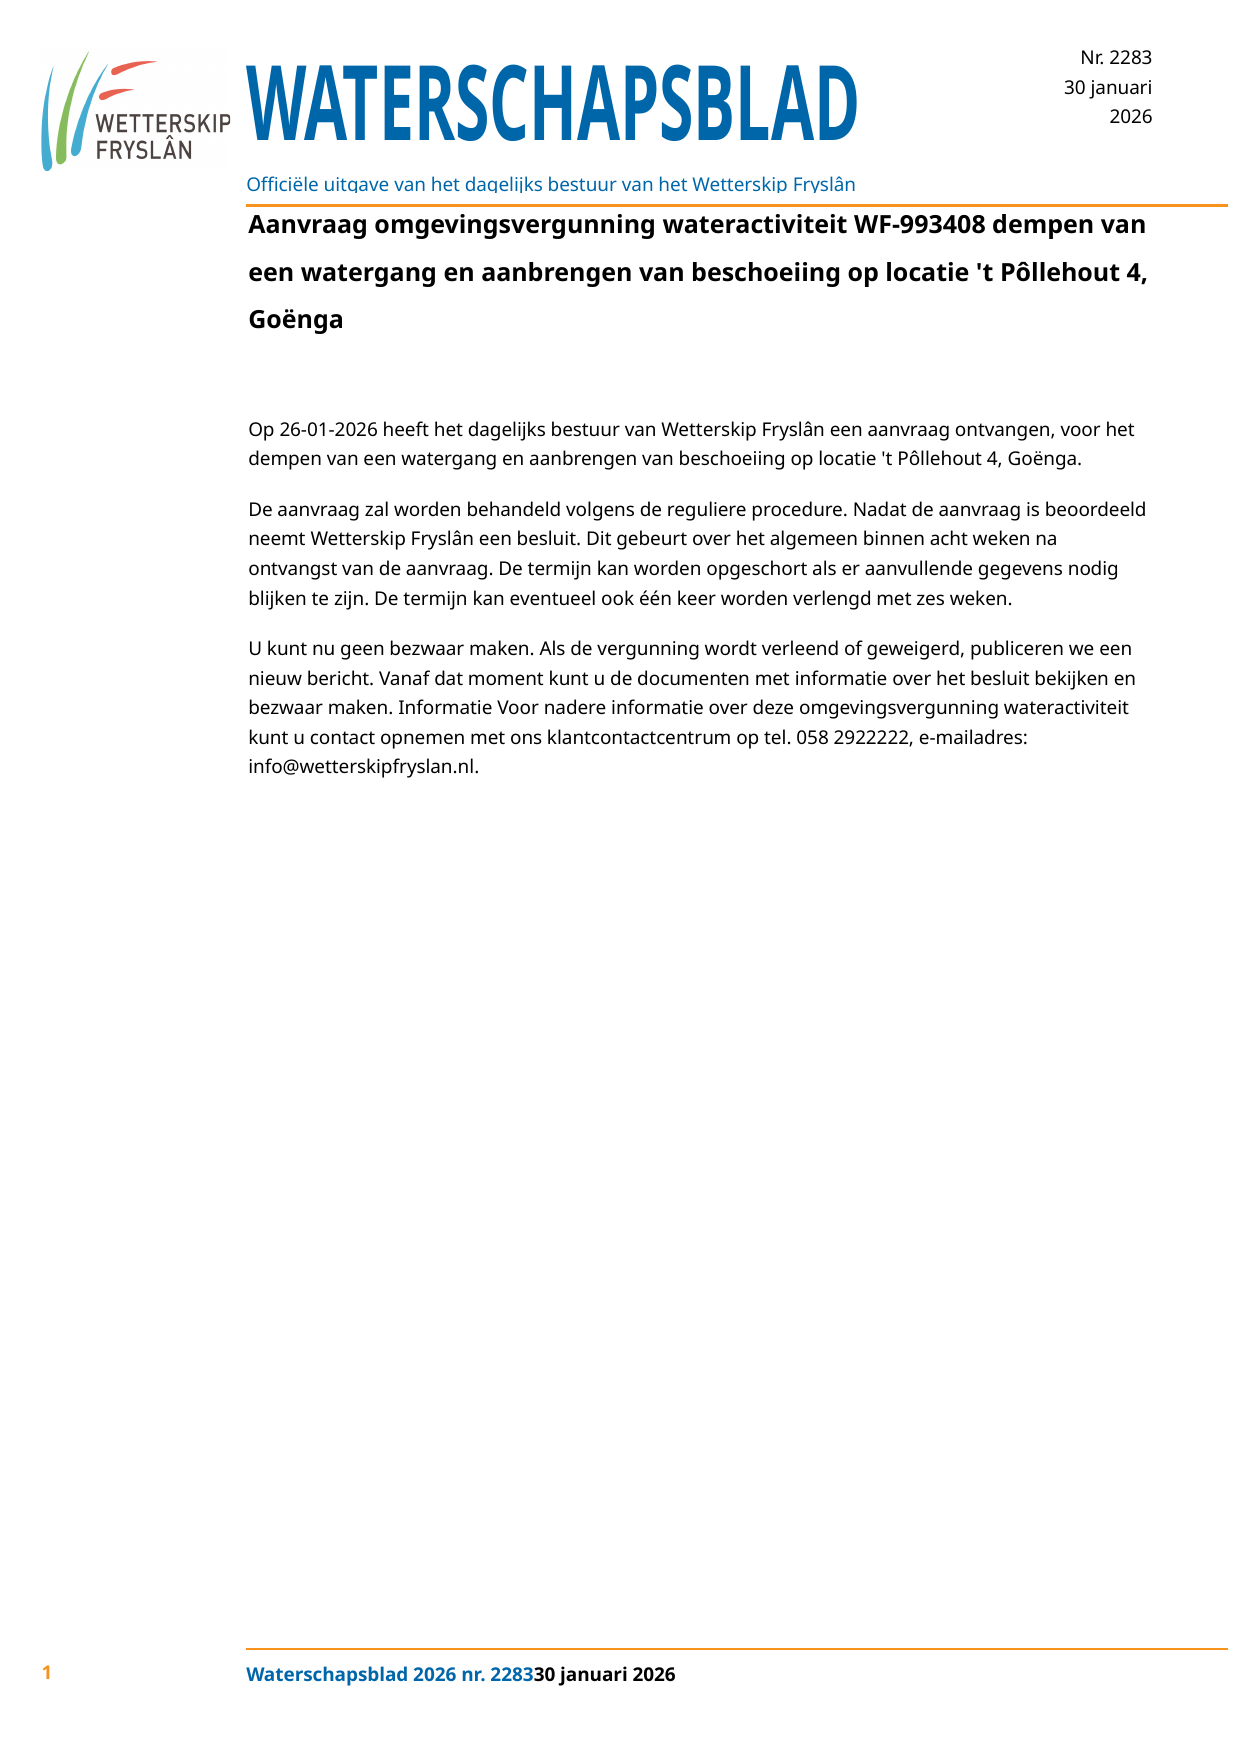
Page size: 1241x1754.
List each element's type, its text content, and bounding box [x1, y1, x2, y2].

picture [41, 47, 231, 172]
text U kunt nu geen bezwaar maken. Als de vergunning wordt verleend of geweigerd, publiceren we een nieuw bericht. Vanaf dat moment kunt u de documenten met informatie over het besluit bekijken en bezwaar maken. Informatie Voor nadere informatie over deze omgevingsvergunning wateractiviteit kunt u contact opnemen met ons klantcontactcentrum op tel. 058 2922222, e-mailadres: info@wetterskipfryslan.nl. [248, 635, 1152, 779]
text Aanvraag omgevingsvergunning wateractiviteit WF-993408 dempen van een watergang en aanbrengen van beschoeiing op locatie 't Pôllehout 4, Goënga [248, 207, 1152, 336]
text Op 26-01-2026 heeft het dagelijks bestuur van Wetterskip Fryslân een aanvraag ontvangen, voor het dempen van een watergang en aanbrengen van beschoeiing op locatie 't Pôllehout 4, Goënga. [248, 416, 1152, 471]
text De aanvraag zal worden behandeld volgens de reguliere procedure. Nadat de aanvraag is beoordeeld neemt Wetterskip Fryslân een besluit. Dit gebeurt over het algemeen binnen acht weken na ontvangst van de aanvraag. De termijn kan worden opgeschort als er aanvullende gegevens nodig blijken te zijn. De termijn kan eventueel ook één keer worden verlengd met zes weken. [248, 496, 1152, 610]
